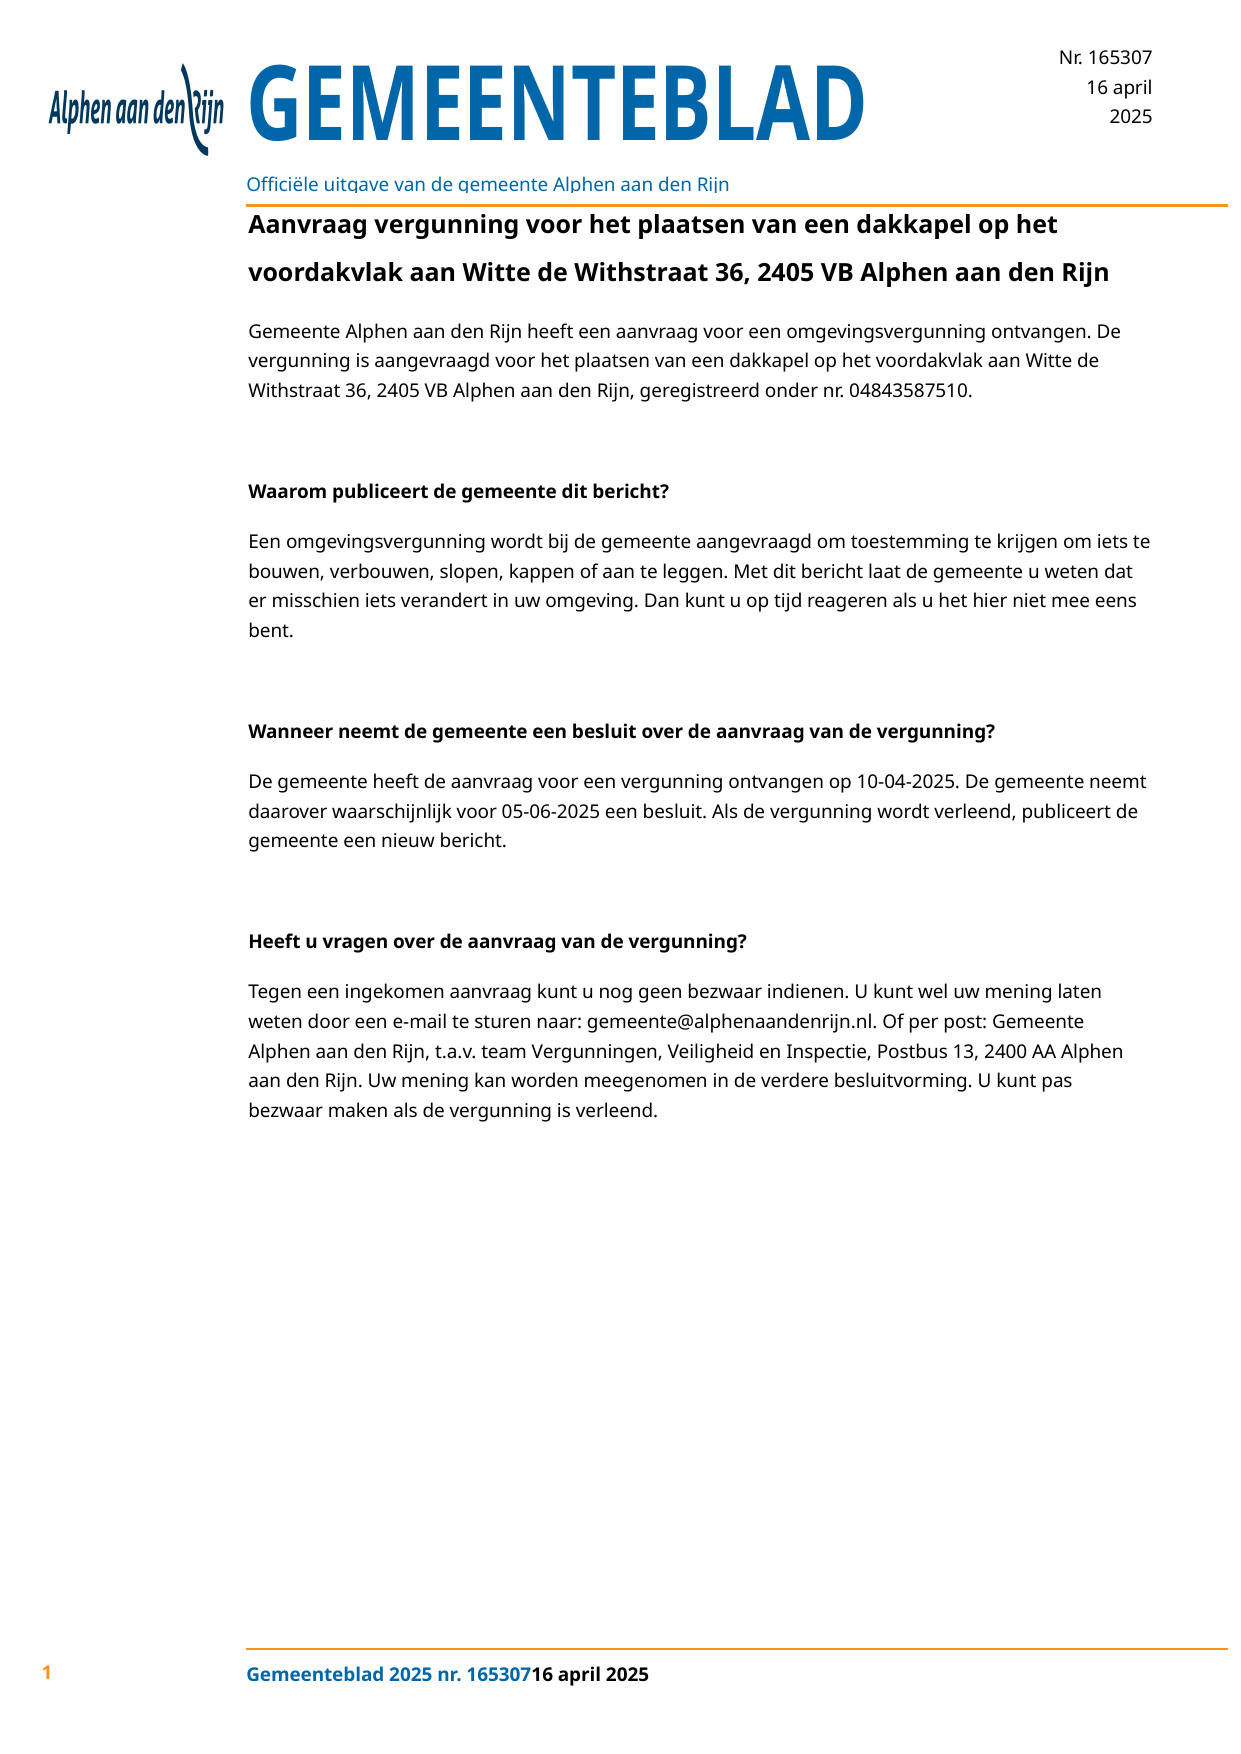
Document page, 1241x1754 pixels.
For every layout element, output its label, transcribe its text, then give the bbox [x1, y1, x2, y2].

text Wanneer neemt de gemeente een besluit over de aanvraag van de vergunning? [248, 718, 1152, 744]
picture [41, 47, 231, 172]
text Tegen een ingekomen aanvraag kunt u nog geen bezwaar indienen. U kunt wel uw mening laten weten door een e-mail te sturen naar: gemeente@alphenaandenrijn.nl. Of per post: Gemeente Alphen aan den Rijn, t.a.v. team Vergunningen, Veiligheid en Inspectie, Postbus 13, 2400 AA Alphen aan den Rijn. Uw mening kan worden meegenomen in de verdere besluitvorming. U kunt pas bezwaar maken als de vergunning is verleend. [248, 979, 1152, 1123]
text Gemeente Alphen aan den Rijn heeft een aanvraag voor een omgevingsvergunning ontvangen. De vergunning is aangevraagd voor het plaatsen van een dakkapel op het voordakvlak aan Witte de Withstraat 36, 2405 VB Alphen aan den Rijn, geregistreerd onder nr. 04843587510. [248, 318, 1152, 403]
text Een omgevingsvergunning wordt bij de gemeente aangevraagd om toestemming te krijgen om iets te bouwen, verbouwen, slopen, kappen of aan te leggen. Met dit bericht laat de gemeente u weten dat er misschien iets verandert in uw omgeving. Dan kunt u op tijd reageren als u het hier niet mee eens bent. [248, 528, 1152, 643]
text Waarom publiceert de gemeente dit bericht? [248, 478, 1152, 504]
text Heeft u vragen over de aanvraag van de vergunning? [248, 928, 1152, 954]
text Aanvraag vergunning voor het plaatsen van een dakkapel op het voordakvlak aan Witte de Withstraat 36, 2405 VB Alphen aan den Rijn [248, 207, 1152, 288]
text De gemeente heeft de aanvraag voor een vergunning ontvangen op 10-04-2025. De gemeente neemt daarover waarschijnlijk voor 05-06-2025 een besluit. Als de vergunning wordt verleend, publiceert de gemeente een nieuw bericht. [248, 768, 1152, 853]
